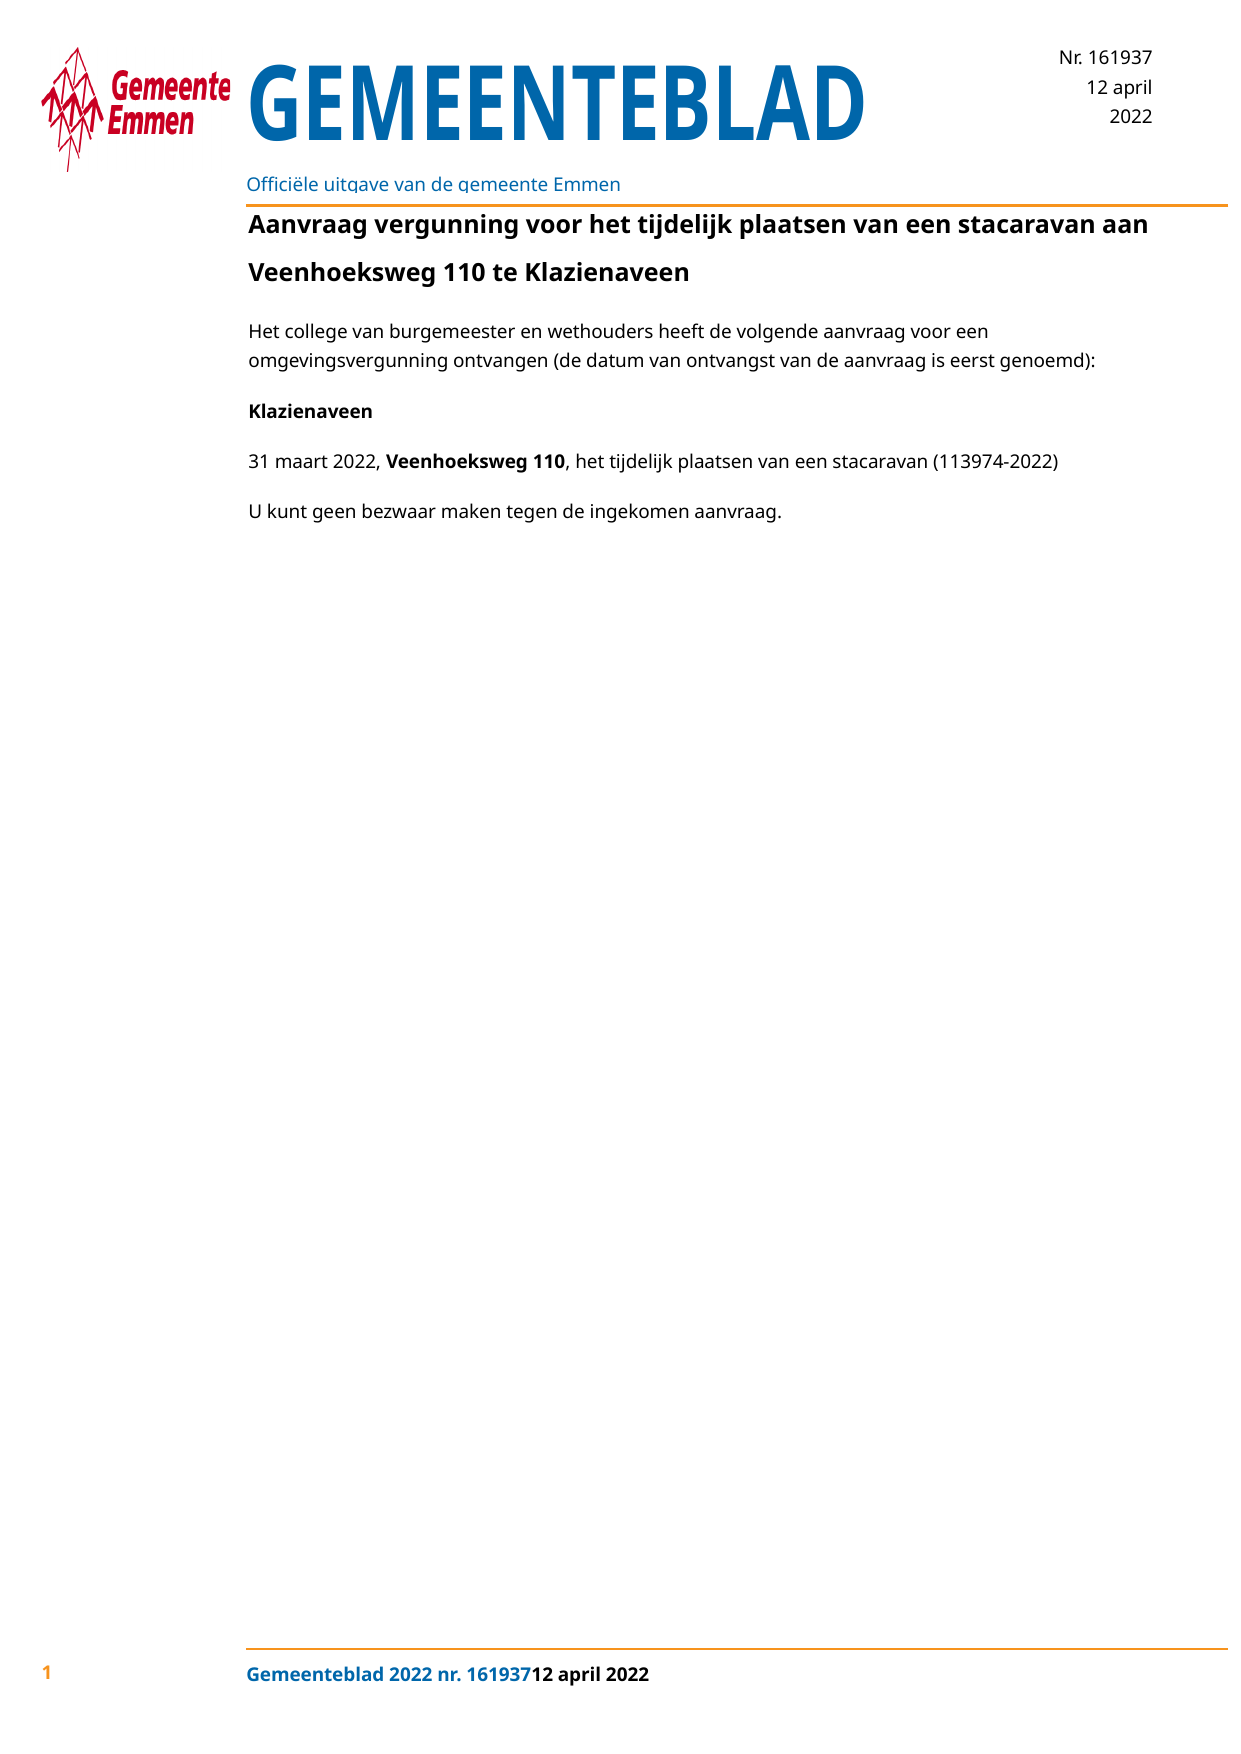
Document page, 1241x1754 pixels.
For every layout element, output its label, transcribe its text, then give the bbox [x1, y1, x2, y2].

text Aanvraag vergunning voor het tijdelijk plaatsen van een stacaravan aan Veenhoeksweg 110 te Klazienaveen [248, 207, 1152, 288]
text U kunt geen bezwaar maken tegen de ingekomen aanvraag. [248, 499, 1152, 524]
picture [41, 47, 231, 172]
text Het college van burgemeester en wethouders heeft de volgende aanvraag voor een omgevingsvergunning ontvangen (de datum van ontvangst van de aanvraag is eerst genoemd): [248, 318, 1152, 373]
text 31 maart 2022, Veenhoeksweg 110, het tijdelijk plaatsen van een stacaravan (113974-2022) [248, 448, 1152, 474]
text Klazienaveen [248, 398, 1152, 424]
